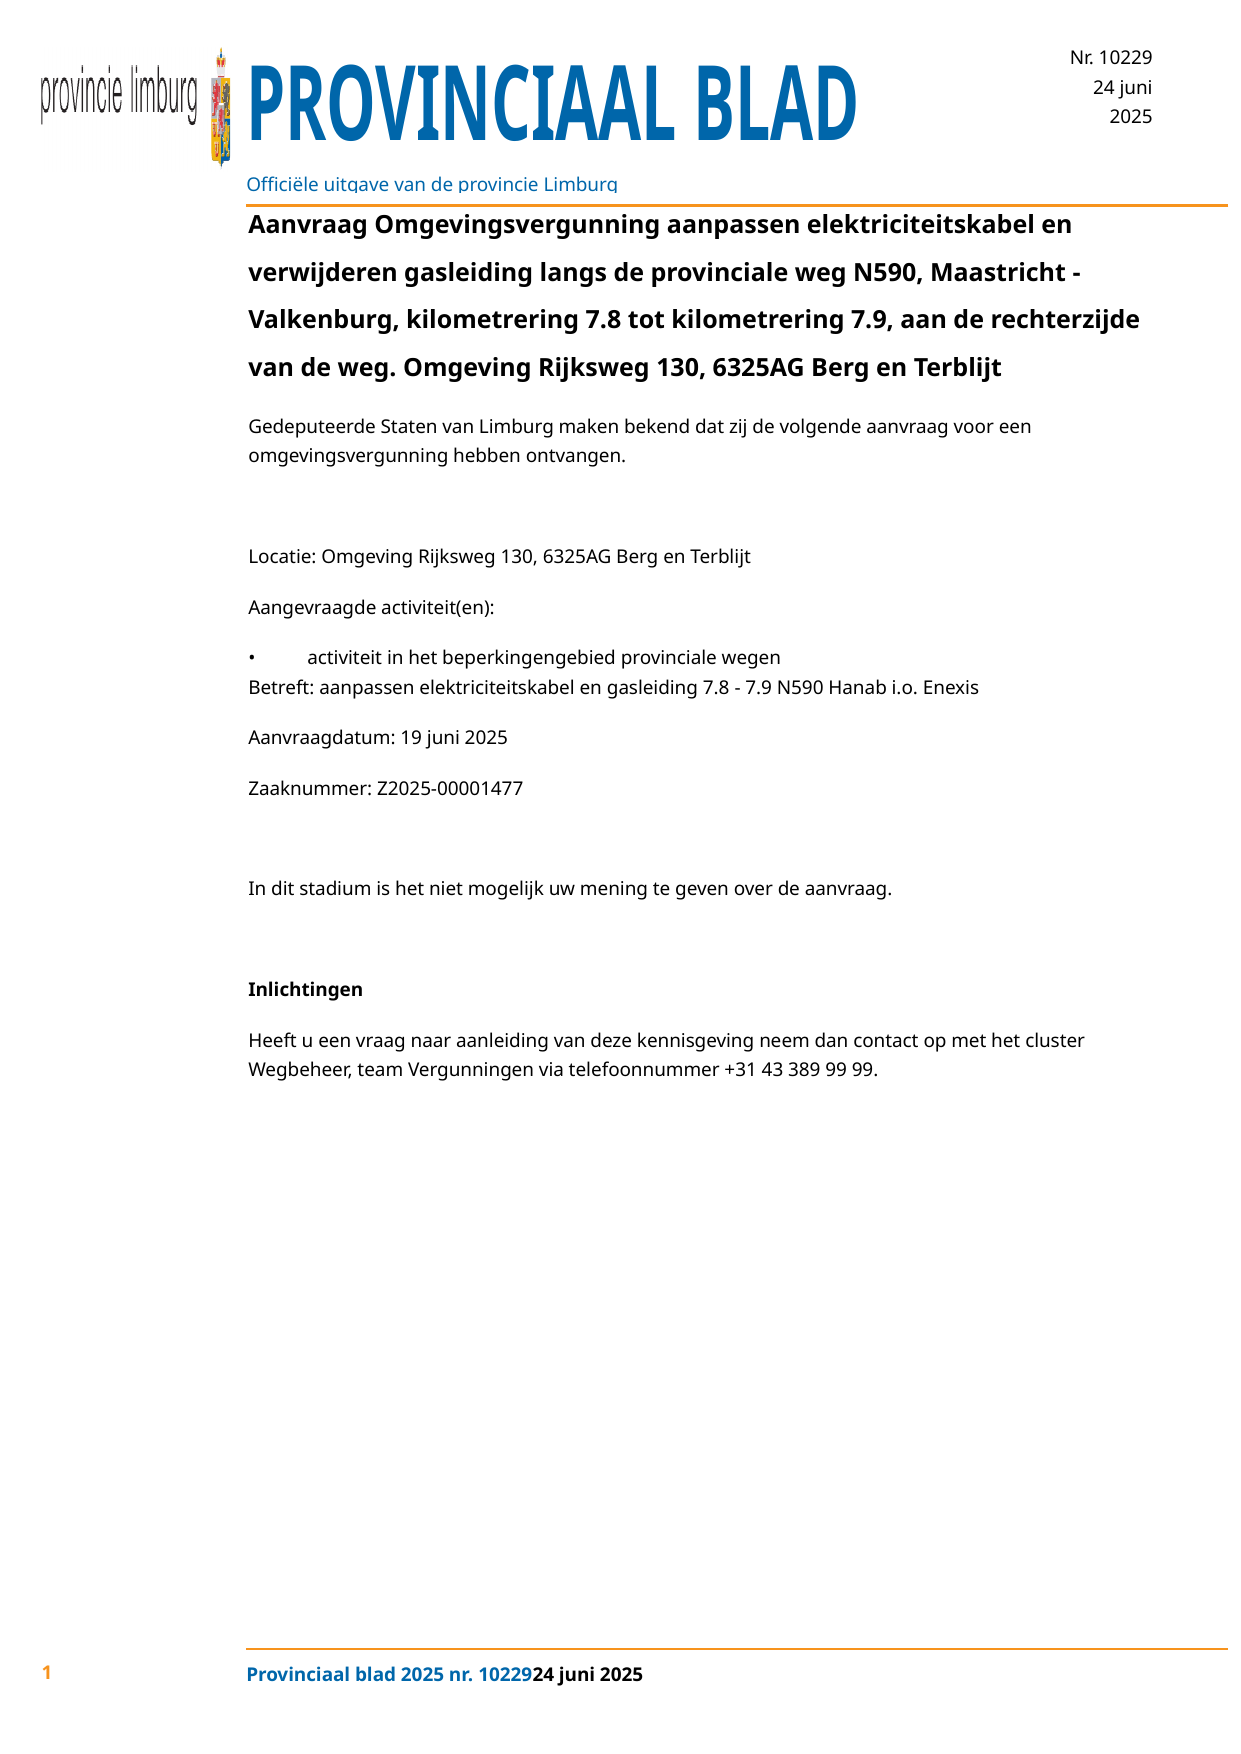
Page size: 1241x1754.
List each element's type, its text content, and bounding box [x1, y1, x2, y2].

text Gedeputeerde Staten van Limburg maken bekend dat zij de volgende aanvraag voor een omgevingsvergunning hebben ontvangen. [248, 413, 1152, 468]
text Zaaknummer: Z2025-00001477 [248, 775, 1152, 801]
text Aanvraag Omgevingsvergunning aanpassen elektriciteitskabel en verwijderen gasleiding langs de provinciale weg N590, Maastricht - Valkenburg, kilometrering 7.8 tot kilometrering 7.9, aan de rechterzijde van de weg. Omgeving Rijksweg 130, 6325AG Berg en Terblijt [248, 207, 1152, 384]
text Inlichtingen [248, 976, 1152, 1002]
text Aanvraagdatum: 19 juni 2025 [248, 724, 1152, 750]
text Locatie: Omgeving Rijksweg 130, 6325AG Berg en Terblijt [248, 543, 1152, 569]
text Aangevraagde activiteit(en): [248, 594, 1152, 620]
text Betreft: aanpassen elektriciteitskabel en gasleiding 7.8 - 7.9 N590 Hanab i.o. Enexis [248, 674, 1152, 700]
text In dit stadium is het niet mogelijk uw mening te geven over de aanvraag. [248, 876, 1152, 901]
text Heeft u een vraag naar aanleiding van deze kennisgeving neem dan contact op met het cluster Wegbeheer, team Vergunningen via telefoonnummer +31 43 389 99 99. [248, 1027, 1152, 1082]
picture [41, 47, 231, 172]
list activiteit in het beperkingengebied provinciale wegen [248, 644, 1152, 670]
